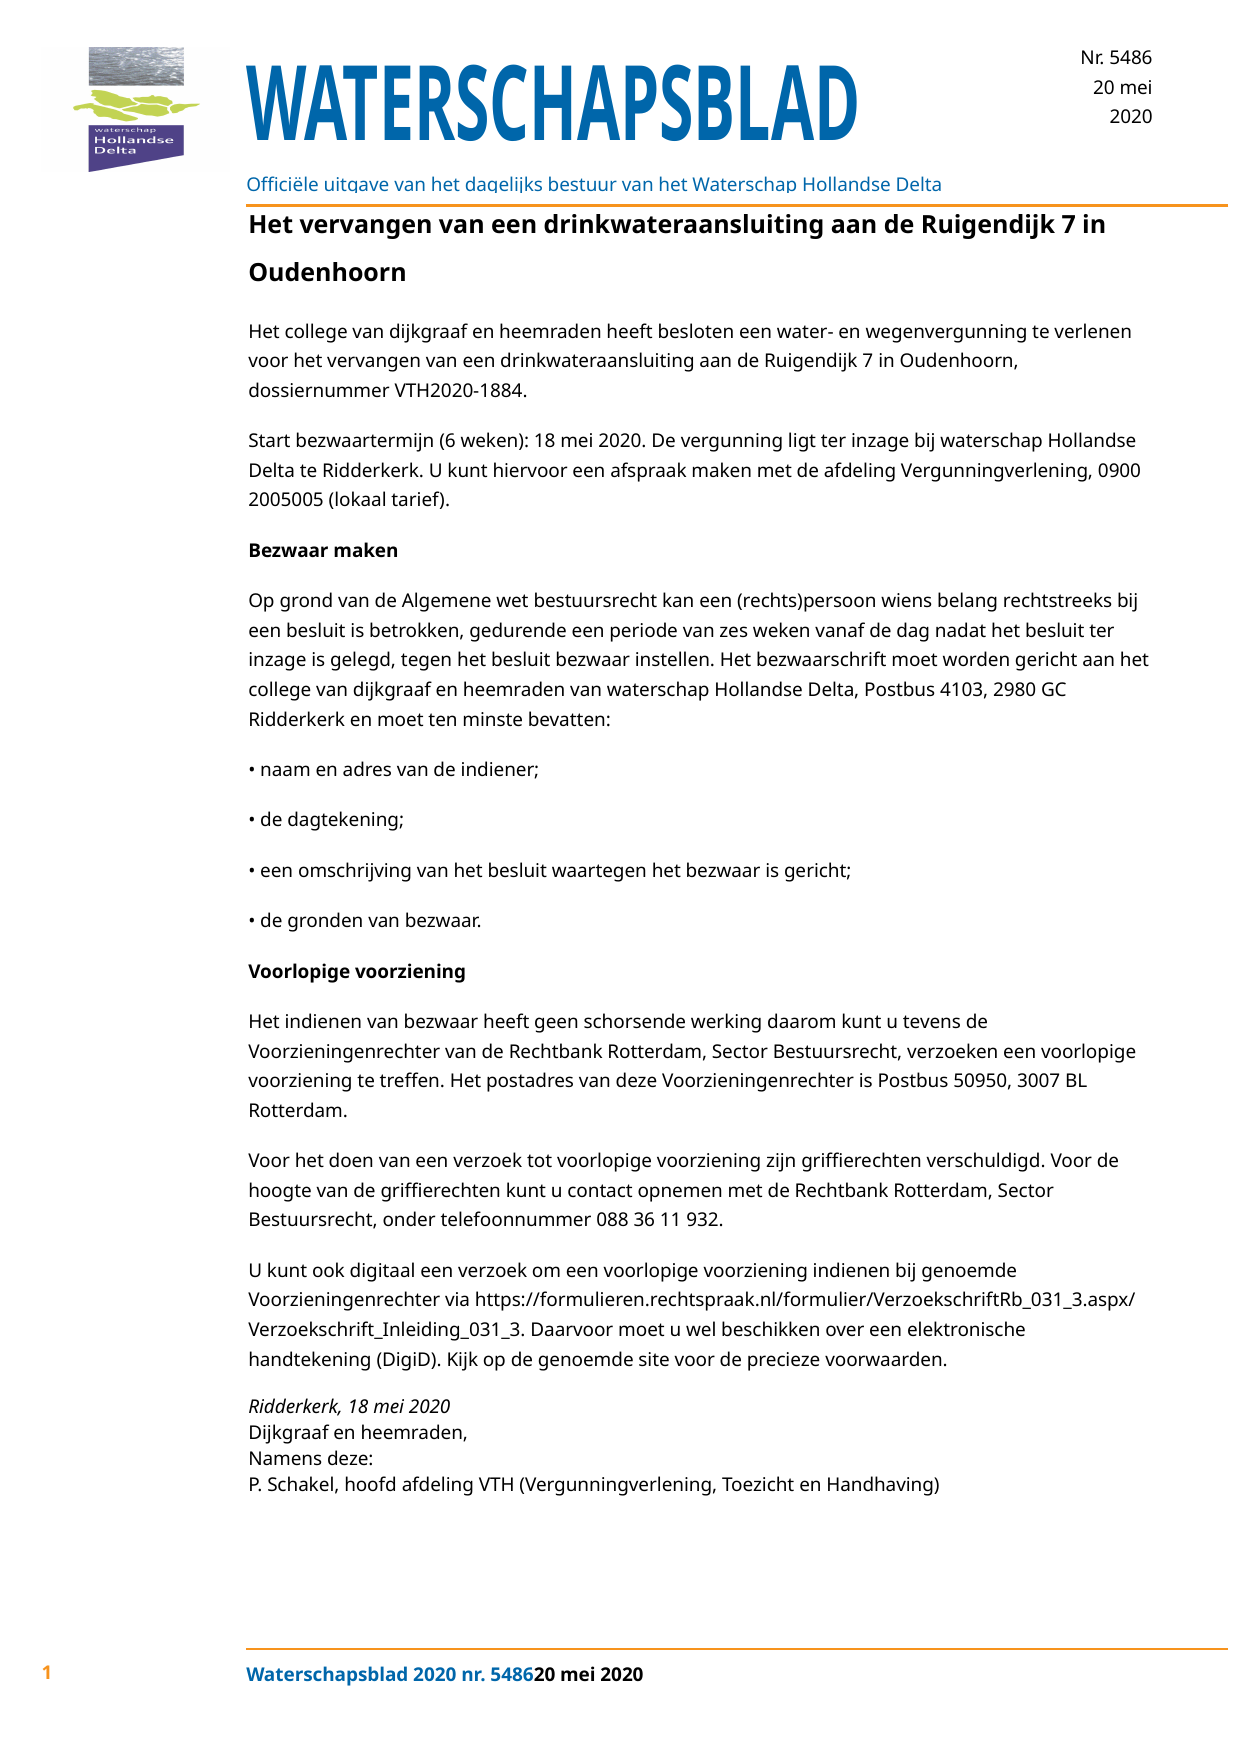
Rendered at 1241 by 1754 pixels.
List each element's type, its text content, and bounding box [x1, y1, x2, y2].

text Namens deze: [248, 1445, 1152, 1471]
text Start bezwaartermijn (6 weken): 18 mei 2020. De vergunning ligt ter inzage bij waterschap Hollandse Delta te Ridderkerk. U kunt hiervoor een afspraak maken met de afdeling Vergunningverlening, 0900 2005005 (lokaal tarief). [248, 427, 1152, 512]
text Het vervangen van een drinkwateraansluiting aan de Ruigendijk 7 in Oudenhoorn [248, 207, 1152, 288]
text U kunt ook digitaal een verzoek om een voorlopige voorziening indienen bij genoemde Voorzieningenrechter via https://formulieren.rechtspraak.nl/formulier/VerzoekschriftRb_031_3.aspx/Verzoekschrift_Inleiding_031_3. Daarvoor moet u wel beschikken over een elektronische handtekening (DigiD). Kijk op de genoemde site voor de precieze voorwaarden. [248, 1257, 1152, 1372]
text Dijkgraaf en heemraden, [248, 1419, 1152, 1445]
text Het indienen van bezwaar heeft geen schorsende werking daarom kunt u tevens de Voorzieningenrechter van de Rechtbank Rotterdam, Sector Bestuursrecht, verzoeken een voorlopige voorziening te treffen. Het postadres van deze Voorzieningenrechter is Postbus 50950, 3007 BL Rotterdam. [248, 1008, 1152, 1123]
text Het college van dijkgraaf en heemraden heeft besloten een water- en wegenvergunning te verlenen voor het vervangen van een drinkwateraansluiting aan de Ruigendijk 7 in Oudenhoorn, dossiernummer VTH2020-1884. [248, 318, 1152, 403]
text • naam en adres van de indiener; [248, 756, 1152, 782]
picture [41, 47, 231, 172]
text • de gronden van bezwaar. [248, 907, 1152, 933]
text Voor het doen van een verzoek tot voorlopige voorziening zijn griffierechten verschuldigd. Voor de hoogte van de griffierechten kunt u contact opnemen met de Rechtbank Rotterdam, Sector Bestuursrecht, onder telefoonnummer 088 36 11 932. [248, 1147, 1152, 1232]
text Ridderkerk, 18 mei 2020 [248, 1394, 1152, 1419]
text • de dagtekening; [248, 807, 1152, 832]
text Voorlopige voorziening [248, 958, 1152, 984]
text P. Schakel, hoofd afdeling VTH (Vergunningverlening, Toezicht en Handhaving) [248, 1471, 1152, 1497]
text • een omschrijving van het besluit waartegen het bezwaar is gericht; [248, 857, 1152, 883]
text Bezwaar maken [248, 537, 1152, 563]
text Op grond van de Algemene wet bestuursrecht kan een (rechts)persoon wiens belang rechtstreeks bij een besluit is betrokken, gedurende een periode van zes weken vanaf de dag nadat het besluit ter inzage is gelegd, tegen het besluit bezwaar instellen. Het bezwaarschrift moet worden gericht aan het college van dijkgraaf en heemraden van waterschap Hollandse Delta, Postbus 4103, 2980 GC Ridderkerk en moet ten minste bevatten: [248, 587, 1152, 732]
